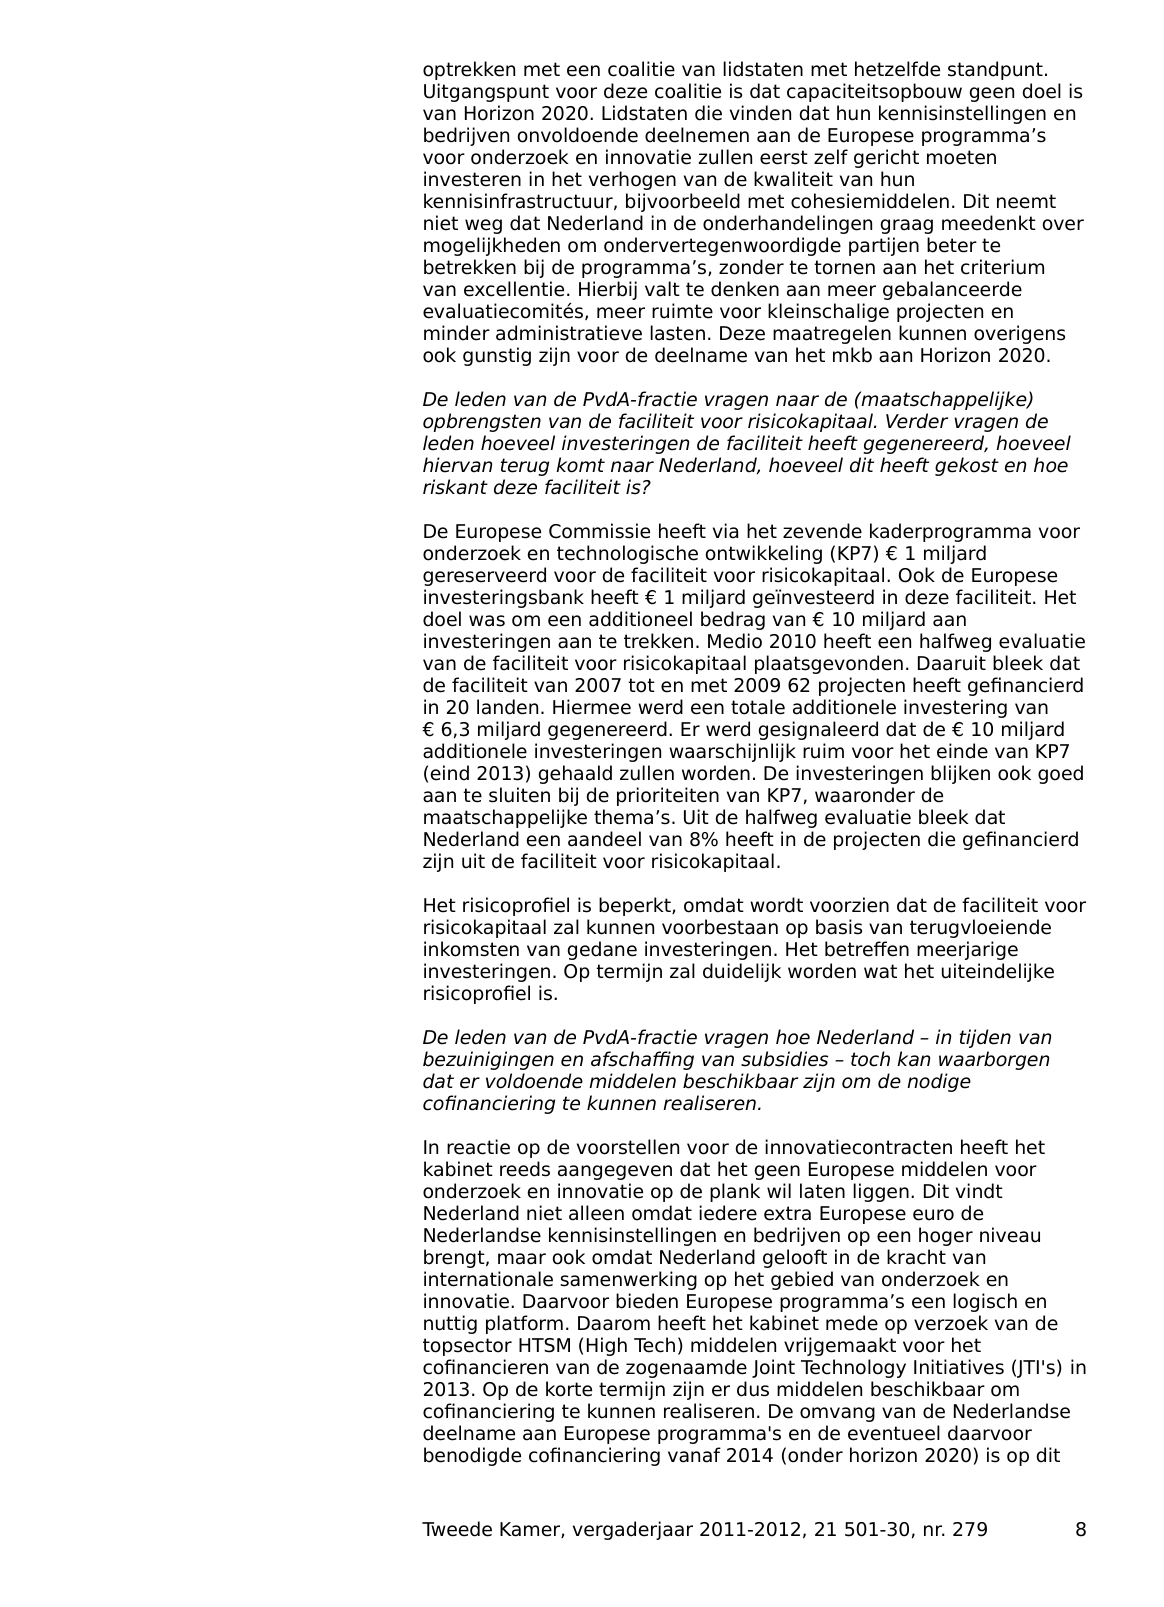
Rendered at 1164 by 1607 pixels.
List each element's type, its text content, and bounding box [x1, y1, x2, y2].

text De leden van de PvdA-fractie vragen naar de (maatschappelijke) opbrengsten van de faciliteit voor risicokapitaal. Verder vragen de leden hoeveel investeringen de faciliteit heeft gegenereerd, hoeveel hiervan terug komt naar Nederland, hoeveel dit heeft gekost en hoe riskant deze faciliteit is? [422, 389, 1087, 499]
text optrekken met een coalitie van lidstaten met hetzelfde standpunt. Uitgangspunt voor deze coalitie is dat capaciteitsopbouw geen doel is van Horizon 2020. Lidstaten die vinden dat hun kennisinstellingen en bedrijven onvoldoende deelnemen aan de Europese programma’s voor onderzoek en innovatie zullen eerst zelf gericht moeten investeren in het verhogen van de kwaliteit van hun kennisinfrastructuur, bijvoorbeeld met cohesiemiddelen. Dit neemt niet weg dat Nederland in de onderhandelingen graag meedenkt over mogelijkheden om ondervertegenwoordigde partijen beter te betrekken bij de programma’s, zonder te tornen aan het criterium van excellentie. Hierbij valt te denken aan meer gebalanceerde evaluatiecomités, meer ruimte voor kleinschalige projecten en minder administratieve lasten. Deze maatregelen kunnen overigens ook gunstig zijn voor de deelname van het mkb aan Horizon 2020. [422, 59, 1087, 367]
text De Europese Commissie heeft via het zevende kaderprogramma voor onderzoek en technologische ontwikkeling (KP7) € 1 miljard gereserveerd voor de faciliteit voor risicokapitaal. Ook de Europese investeringsbank heeft € 1 miljard geïnvesteerd in deze faciliteit. Het doel was om een additioneel bedrag van € 10 miljard aan investeringen aan te trekken. Medio 2010 heeft een halfweg evaluatie van de faciliteit voor risicokapitaal plaatsgevonden. Daaruit bleek dat de faciliteit van 2007 tot en met 2009 62 projecten heeft gefinancierd in 20 landen. Hiermee werd een totale additionele investering van € 6,3 miljard gegenereerd. Er werd gesignaleerd dat de € 10 miljard additionele investeringen waarschijnlijk ruim voor het einde van KP7 (eind 2013) gehaald zullen worden. De investeringen blijken ook goed aan te sluiten bij de prioriteiten van KP7, waaronder de maatschappelijke thema’s. Uit de halfweg evaluatie bleek dat Nederland een aandeel van 8% heeft in de projecten die gefinancierd zijn uit de faciliteit voor risicokapitaal. [422, 521, 1087, 873]
text In reactie op de voorstellen voor de innovatiecontracten heeft het kabinet reeds aangegeven dat het geen Europese middelen voor onderzoek en innovatie op de plank wil laten liggen. Dit vindt Nederland niet alleen omdat iedere extra Europese euro de Nederlandse kennisinstellingen en bedrijven op een hoger niveau brengt, maar ook omdat Nederland gelooft in de kracht van internationale samenwerking op het gebied van onderzoek en innovatie. Daarvoor bieden Europese programma’s een logisch en nuttig platform. Daarom heeft het kabinet mede op verzoek van de topsector HTSM (High Tech) middelen vrijgemaakt voor het cofinancieren van de zogenaamde Joint Technology Initiatives (JTI's) in 2013. Op de korte termijn zijn er dus middelen beschikbaar om cofinanciering te kunnen realiseren. De omvang van de Nederlandse deelname aan Europese programma's en de eventueel daarvoor benodigde cofinanciering vanaf 2014 (onder horizon 2020) is op dit [422, 1137, 1087, 1467]
text De leden van de PvdA-fractie vragen hoe Nederland – in tijden van bezuinigingen en afschaffing van subsidies – toch kan waarborgen dat er voldoende middelen beschikbaar zijn om de nodige cofinanciering te kunnen realiseren. [422, 1027, 1087, 1115]
text Het risicoprofiel is beperkt, omdat wordt voorzien dat de faciliteit voor risicokapitaal zal kunnen voorbestaan op basis van terugvloeiende inkomsten van gedane investeringen. Het betreffen meerjarige investeringen. Op termijn zal duidelijk worden wat het uiteindelijke risicoprofiel is. [422, 895, 1087, 1005]
